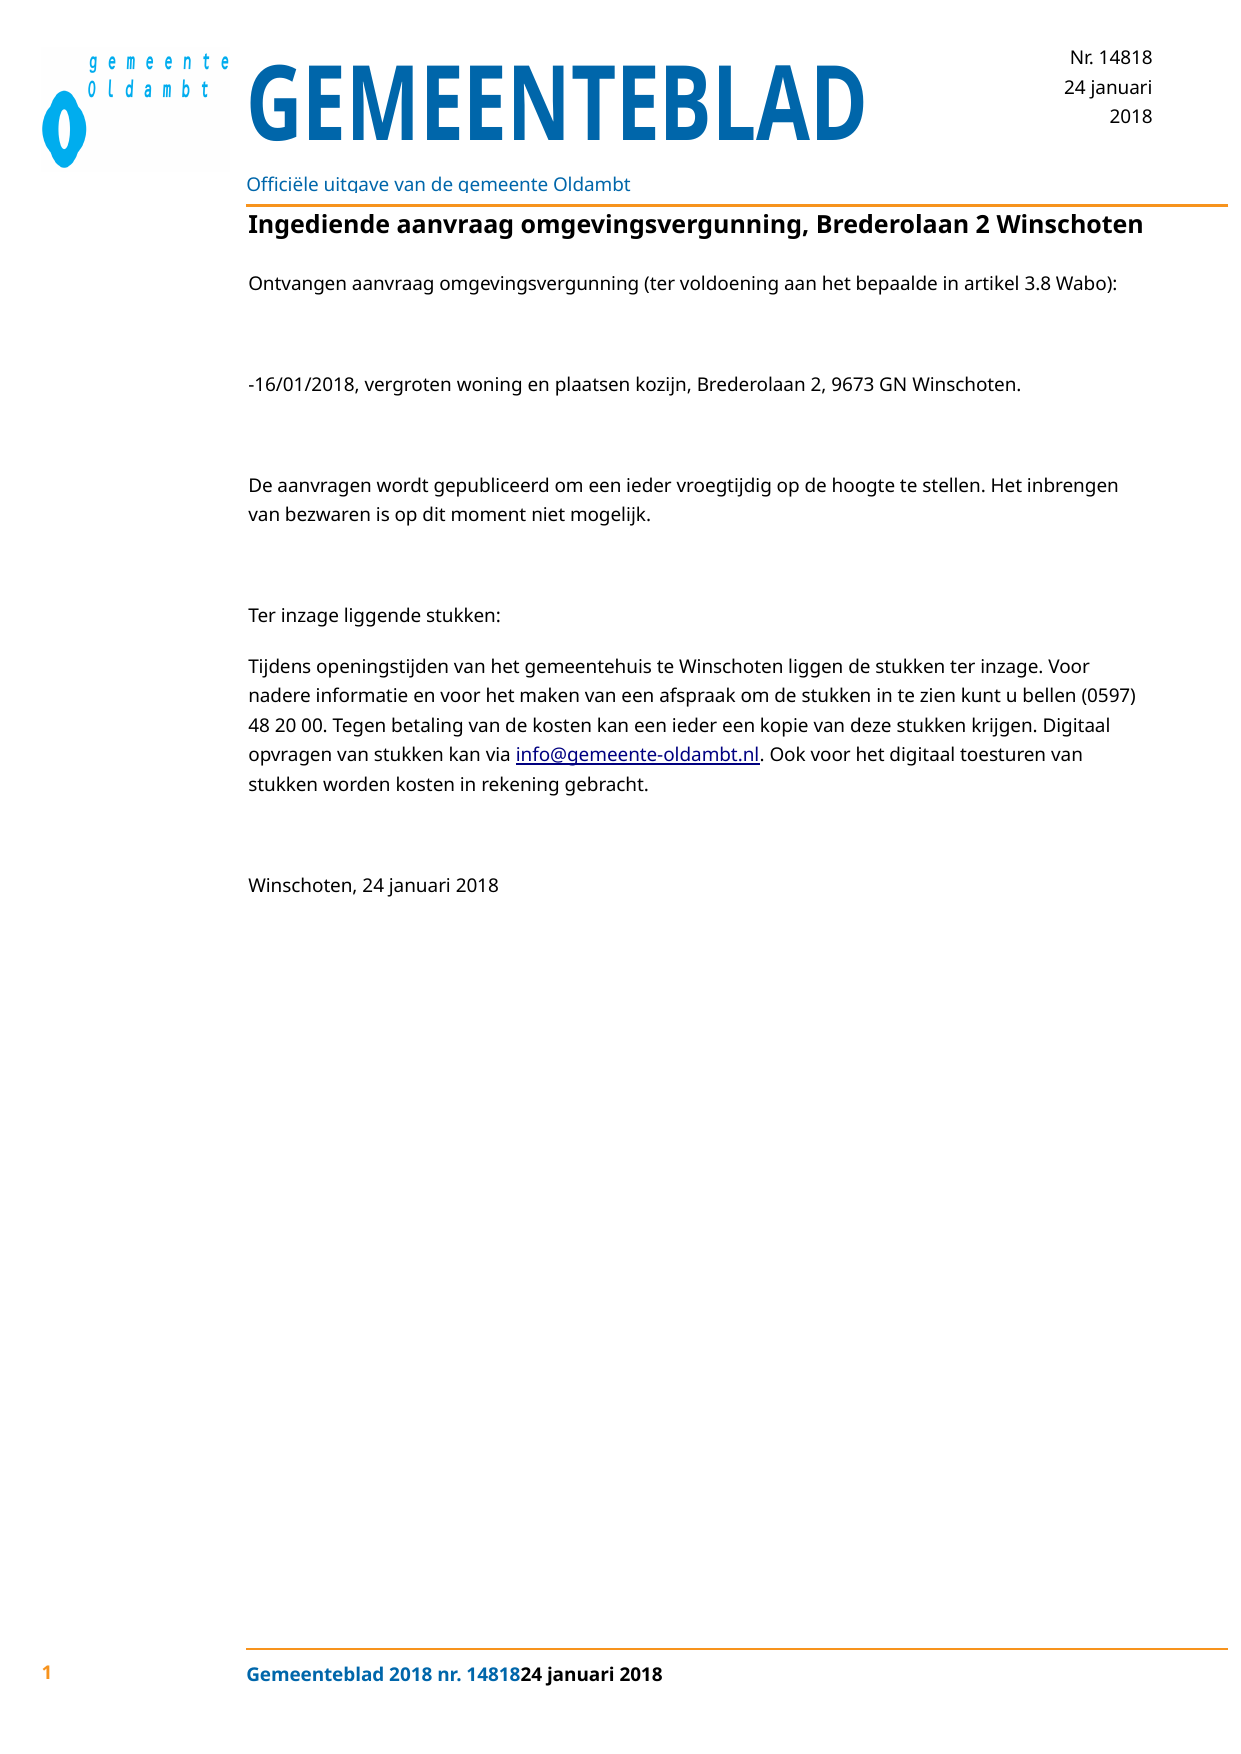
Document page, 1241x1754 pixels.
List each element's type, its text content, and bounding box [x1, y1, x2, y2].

text Winschoten, 24 januari 2018 [248, 872, 1152, 898]
text Ingediende aanvraag omgevingsvergunning, Brederolaan 2 Winschoten [248, 207, 1152, 241]
picture [41, 47, 231, 172]
text Tijdens openingstijden van het gemeentehuis te Winschoten liggen de stukken ter inzage. Voor nadere informatie en voor het maken van een afspraak om de stukken in te zien kunt u bellen (0597) 48 20 00. Tegen betaling van de kosten kan een ieder een kopie van deze stukken krijgen. Digitaal opvragen van stukken kan via info@gemeente-oldambt.nl. Ook voor het digitaal toesturen van stukken worden kosten in rekening gebracht. [248, 653, 1152, 797]
text Ter inzage liggende stukken: [248, 602, 1152, 628]
text De aanvragen wordt gepubliceerd om een ieder vroegtijdig op de hoogte te stellen. Het inbrengen van bezwaren is op dit moment niet mogelijk. [248, 472, 1152, 527]
text -16/01/2018, vergroten woning en plaatsen kozijn, Brederolaan 2, 9673 GN Winschoten. [248, 371, 1152, 397]
text Ontvangen aanvraag omgevingsvergunning (ter voldoening aan het bepaalde in artikel 3.8 Wabo): [248, 270, 1152, 296]
